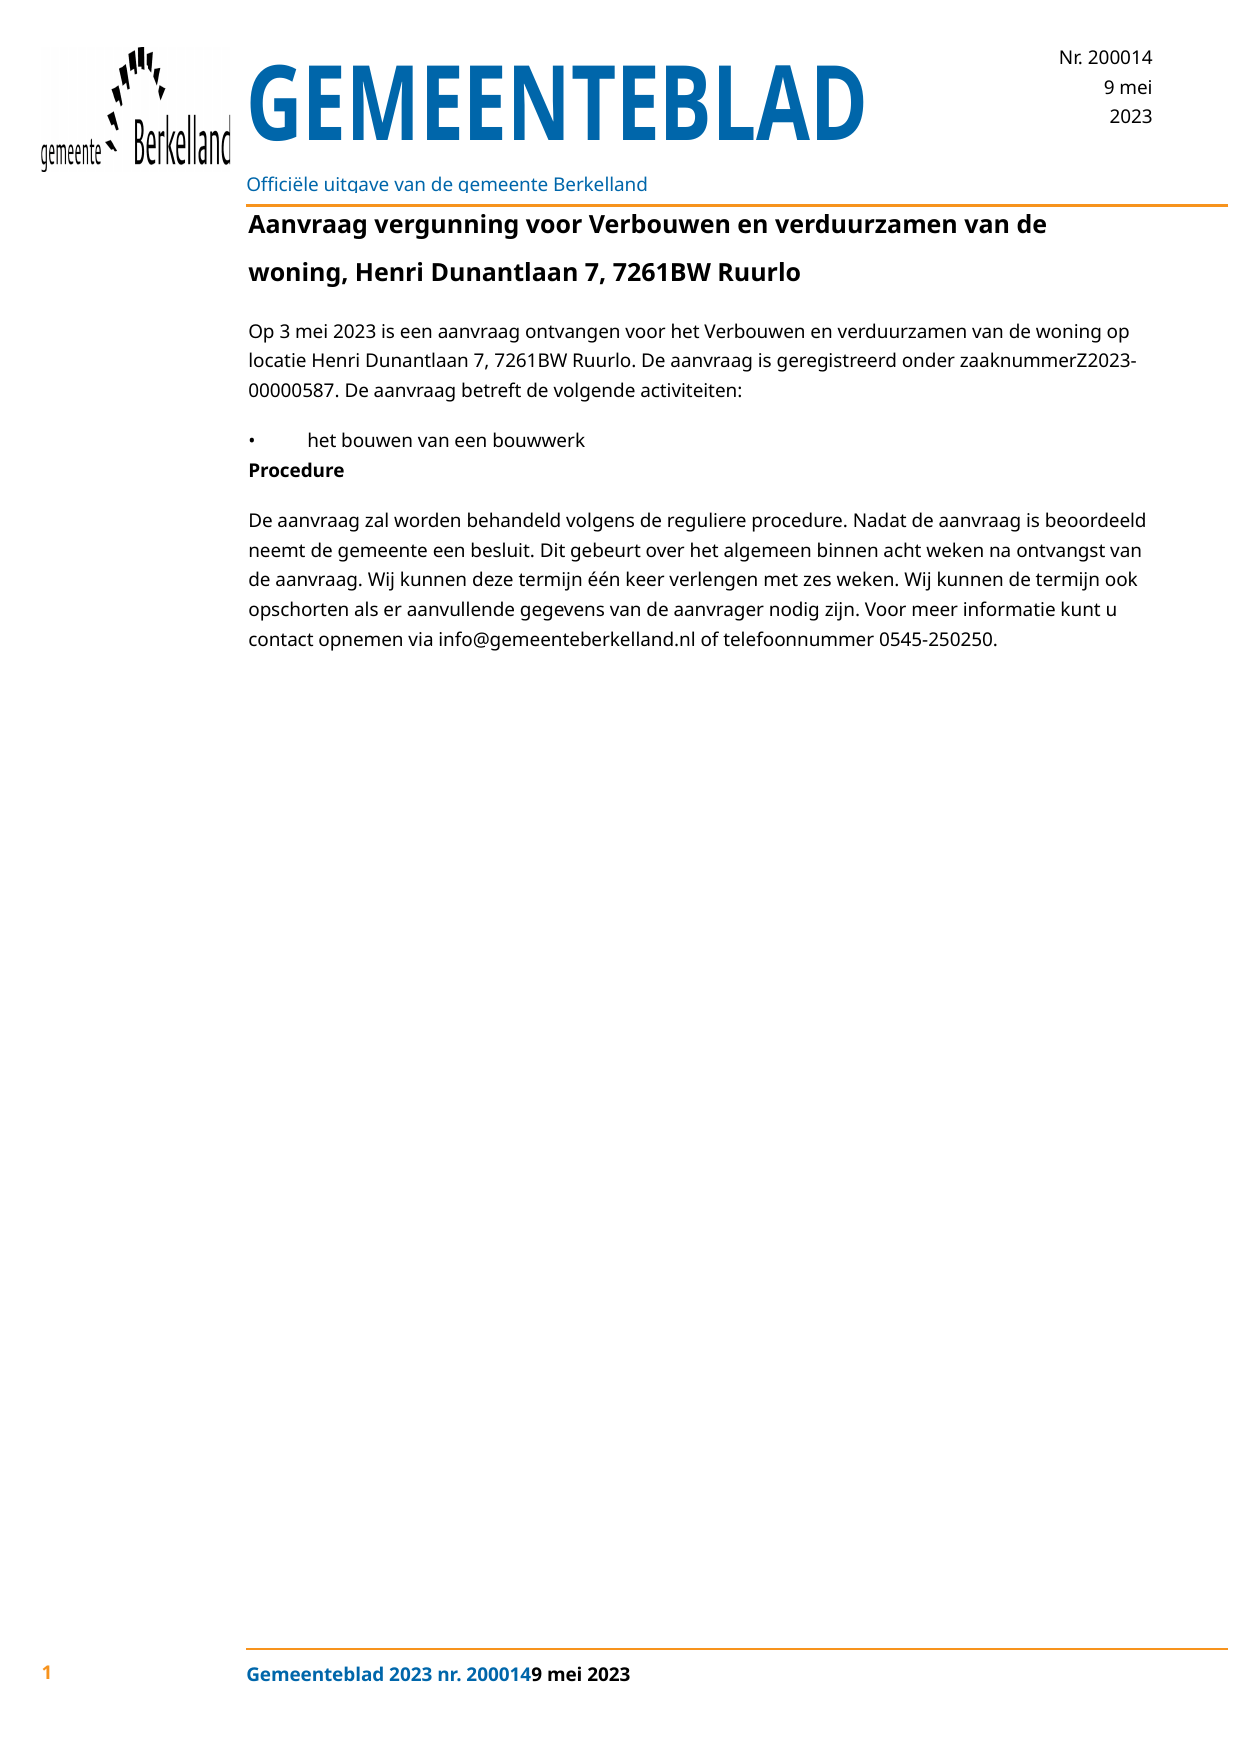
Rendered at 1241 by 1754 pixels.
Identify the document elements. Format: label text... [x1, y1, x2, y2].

text Op 3 mei 2023 is een aanvraag ontvangen voor het Verbouwen en verduurzamen van de woning op locatie Henri Dunantlaan 7, 7261BW Ruurlo. De aanvraag is geregistreerd onder zaaknummerZ2023-00000587. De aanvraag betreft de volgende activiteiten: [248, 318, 1152, 403]
text Aanvraag vergunning voor Verbouwen en verduurzamen van de woning, Henri Dunantlaan 7, 7261BW Ruurlo [248, 207, 1152, 288]
list het bouwen van een bouwwerk [248, 427, 1152, 453]
text De aanvraag zal worden behandeld volgens de reguliere procedure. Nadat de aanvraag is beoordeeld neemt de gemeente een besluit. Dit gebeurt over het algemeen binnen acht weken na ontvangst van de aanvraag. Wij kunnen deze termijn één keer verlengen met zes weken. Wij kunnen de termijn ook opschorten als er aanvullende gegevens van de aanvrager nodig zijn. Voor meer informatie kunt u contact opnemen via info@gemeenteberkelland.nl of telefoonnummer 0545-250250. [248, 507, 1152, 652]
picture [41, 47, 231, 172]
text Procedure [248, 457, 1152, 483]
